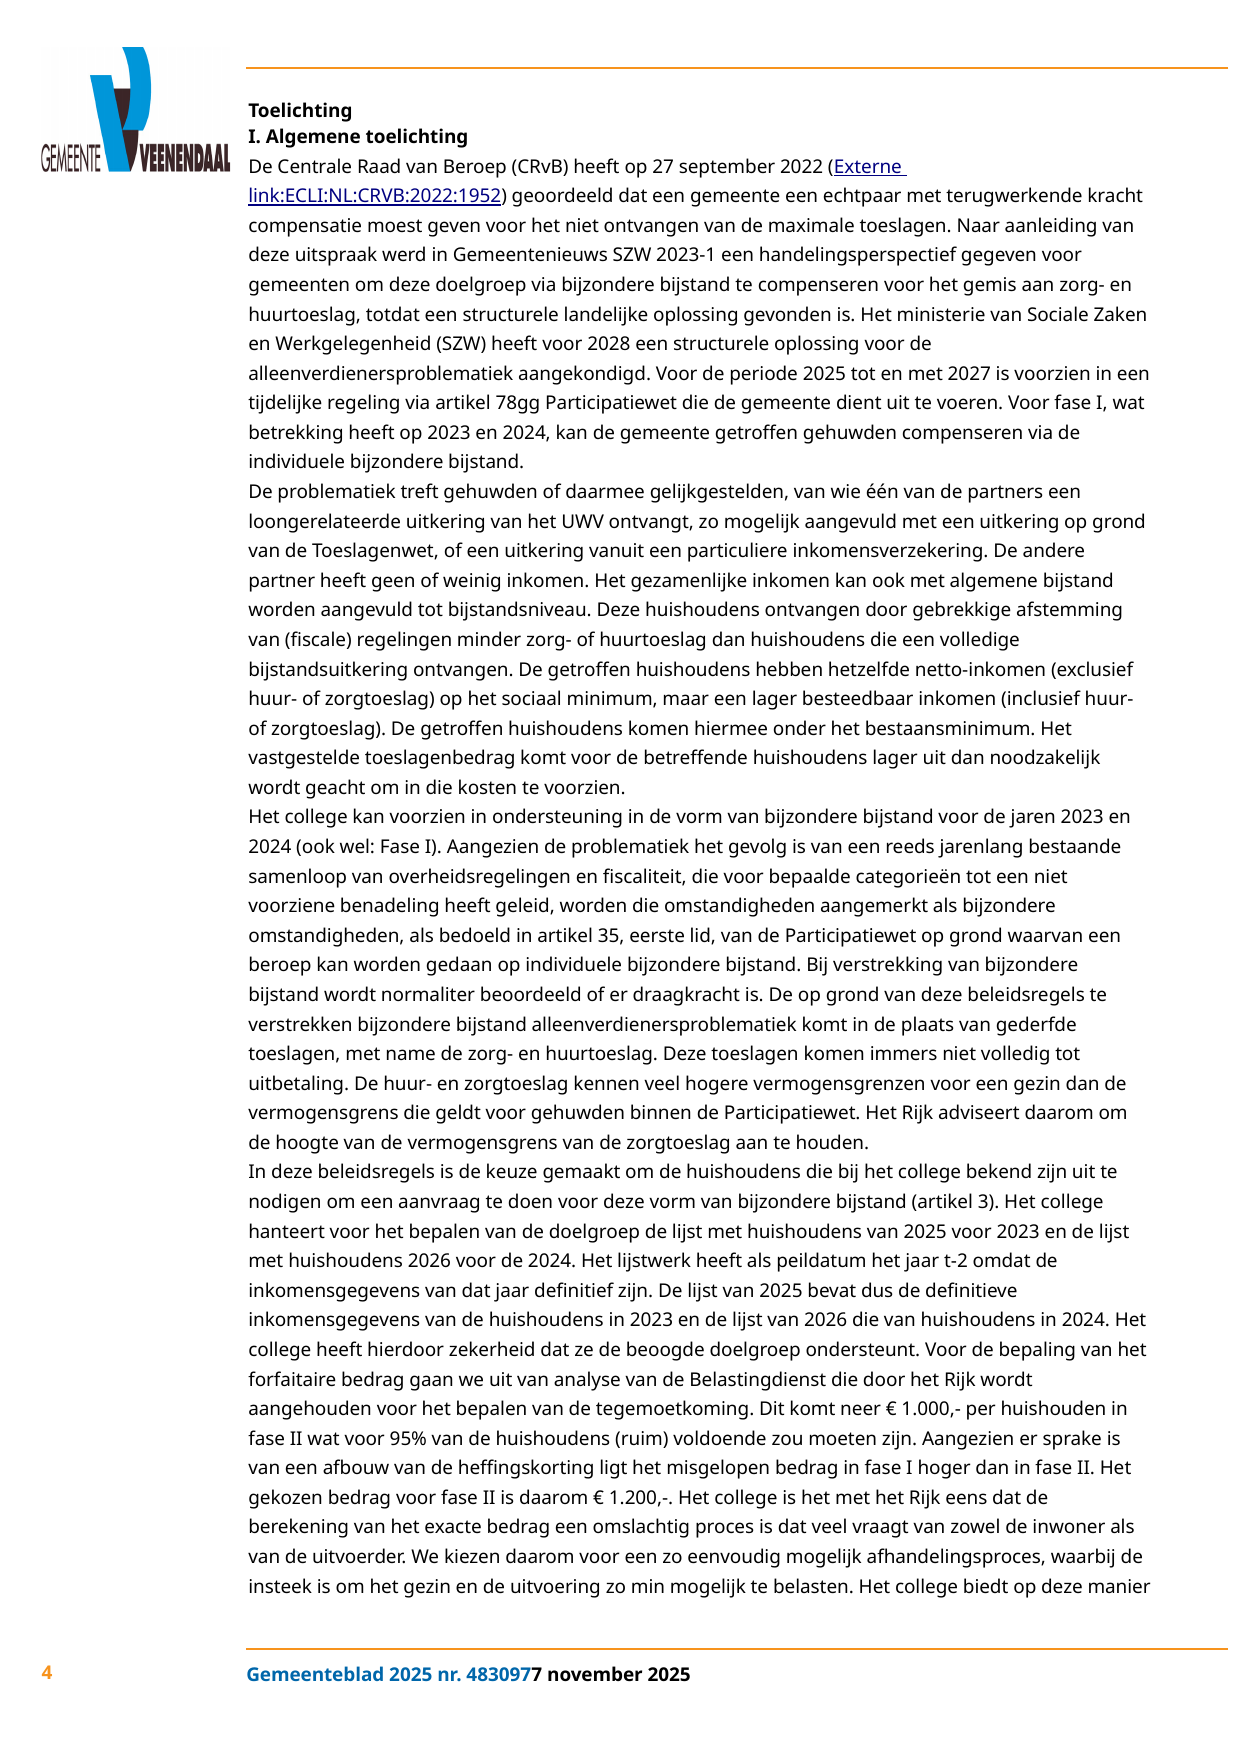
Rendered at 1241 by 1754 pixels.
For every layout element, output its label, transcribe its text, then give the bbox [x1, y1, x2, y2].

picture [41, 47, 130, 172]
text Het college kan voorzien in ondersteuning in de vorm van bijzondere bijstand voor de jaren 2023 en 2024 (ook wel: Fase I). Aangezien de problematiek het gevolg is van een reeds jarenlang bestaande samenloop van overheidsregelingen en fiscaliteit, die voor bepaalde categorieën tot een niet voorziene benadeling heeft geleid, worden die omstandigheden aangemerkt als bijzondere omstandigheden, als bedoeld in artikel 35, eerste lid, van de Participatiewet op grond waarvan een beroep kan worden gedaan op individuele bijzondere bijstand. Bij verstrekking van bijzondere bijstand wordt normaliter beoordeeld of er draagkracht is. De op grond van deze beleidsregels te verstrekken bijzondere bijstand alleenverdienersproblematiek komt in de plaats van gederfde toeslagen, met name de zorg- en huurtoeslag. Deze toeslagen komen immers niet volledig tot uitbetaling. De huur- en zorgtoeslag kennen veel hogere vermogensgrenzen voor een gezin dan de vermogensgrens die geldt voor gehuwden binnen de Participatiewet. Het Rijk adviseert daarom om de hoogte van de vermogensgrens van de zorgtoeslag aan te houden. [248, 804, 1152, 1155]
text De Centrale Raad van Beroep (CRvB) heeft op 27 september 2022 (Externe link:ECLI:NL:CRVB:2022:1952) geoordeeld dat een gemeente een echtpaar met terugwerkende kracht compensatie moest geven voor het niet ontvangen van de maximale toeslagen. Naar aanleiding van deze uitspraak werd in Gemeentenieuws SZW 2023-1 een handelingsperspectief gegeven voor gemeenten om deze doelgroep via bijzondere bijstand te compenseren voor het gemis aan zorg- en huurtoeslag, totdat een structurele landelijke oplossing gevonden is. Het ministerie van Sociale Zaken en Werkgelegenheid (SZW) heeft voor 2028 een structurele oplossing voor de alleenverdienersproblematiek aangekondigd. Voor de periode 2025 tot en met 2027 is voorzien in een tijdelijke regeling via artikel 78gg Participatiewet die de gemeente dient uit te voeren. Voor fase I, wat betrekking heeft op 2023 en 2024, kan de gemeente getroffen gehuwden compenseren via de individuele bijzondere bijstand. [248, 153, 1152, 474]
text De problematiek treft gehuwden of daarmee gelijkgestelden, van wie één van de partners een loongerelateerde uitkering van het UWV ontvangt, zo mogelijk aangevuld met een uitkering op grond van de Toeslagenwet, of een uitkering vanuit een particuliere inkomensverzekering. De andere partner heeft geen of weinig inkomen. Het gezamenlijke inkomen kan ook met algemene bijstand worden aangevuld tot bijstandsniveau. Deze huishoudens ontvangen door gebrekkige afstemming van (fiscale) regelingen minder zorg- of huurtoeslag dan huishoudens die een volledige bijstandsuitkering ontvangen. De getroffen huishoudens hebben hetzelfde netto-inkomen (exclusief huur- of zorgtoeslag) op het sociaal minimum, maar een lager besteedbaar inkomen (inclusief huur- of zorgtoeslag). De getroffen huishoudens komen hiermee onder het bestaansminimum. Het vastgestelde toeslagenbedrag komt voor de betreffende huishoudens lager uit dan noodzakelijk wordt geacht om in die kosten te voorzien. [248, 478, 1152, 800]
text Toelichting [248, 95, 1152, 123]
text In deze beleidsregels is de keuze gemaakt om de huishoudens die bij het college bekend zijn uit te nodigen om een aanvraag te doen voor deze vorm van bijzondere bijstand (artikel 3). Het college hanteert voor het bepalen van de doelgroep de lijst met huishoudens van 2025 voor 2023 en de lijst met huishoudens 2026 voor de 2024. Het lijstwerk heeft als peildatum het jaar t-2 omdat de inkomensgegevens van dat jaar definitief zijn. De lijst van 2025 bevat dus de definitieve inkomensgegevens van de huishoudens in 2023 en de lijst van 2026 die van huishoudens in 2024. Het college heeft hierdoor zekerheid dat ze de beoogde doelgroep ondersteunt. Voor de bepaling van het forfaitaire bedrag gaan we uit van analyse van de Belastingdienst die door het Rijk wordt aangehouden voor het bepalen van de tegemoetkoming. Dit komt neer € 1.000,- per huishouden in fase II wat voor 95% van de huishoudens (ruim) voldoende zou moeten zijn. Aangezien er sprake is van een afbouw van de heffingskorting ligt het misgelopen bedrag in fase I hoger dan in fase II. Het gekozen bedrag voor fase II is daarom € 1.200,-. Het college is het met het Rijk eens dat de berekening van het exacte bedrag een omslachtig proces is dat veel vraagt van zowel de inwoner als van de uitvoerder. We kiezen daarom voor een zo eenvoudig mogelijk afhandelingsproces, waarbij de insteek is om het gezin en de uitvoering zo min mogelijk te belasten. Het college biedt op deze manier [248, 1159, 1152, 1599]
text I. Algemene toelichting [248, 123, 1152, 149]
picture [123, 47, 231, 172]
